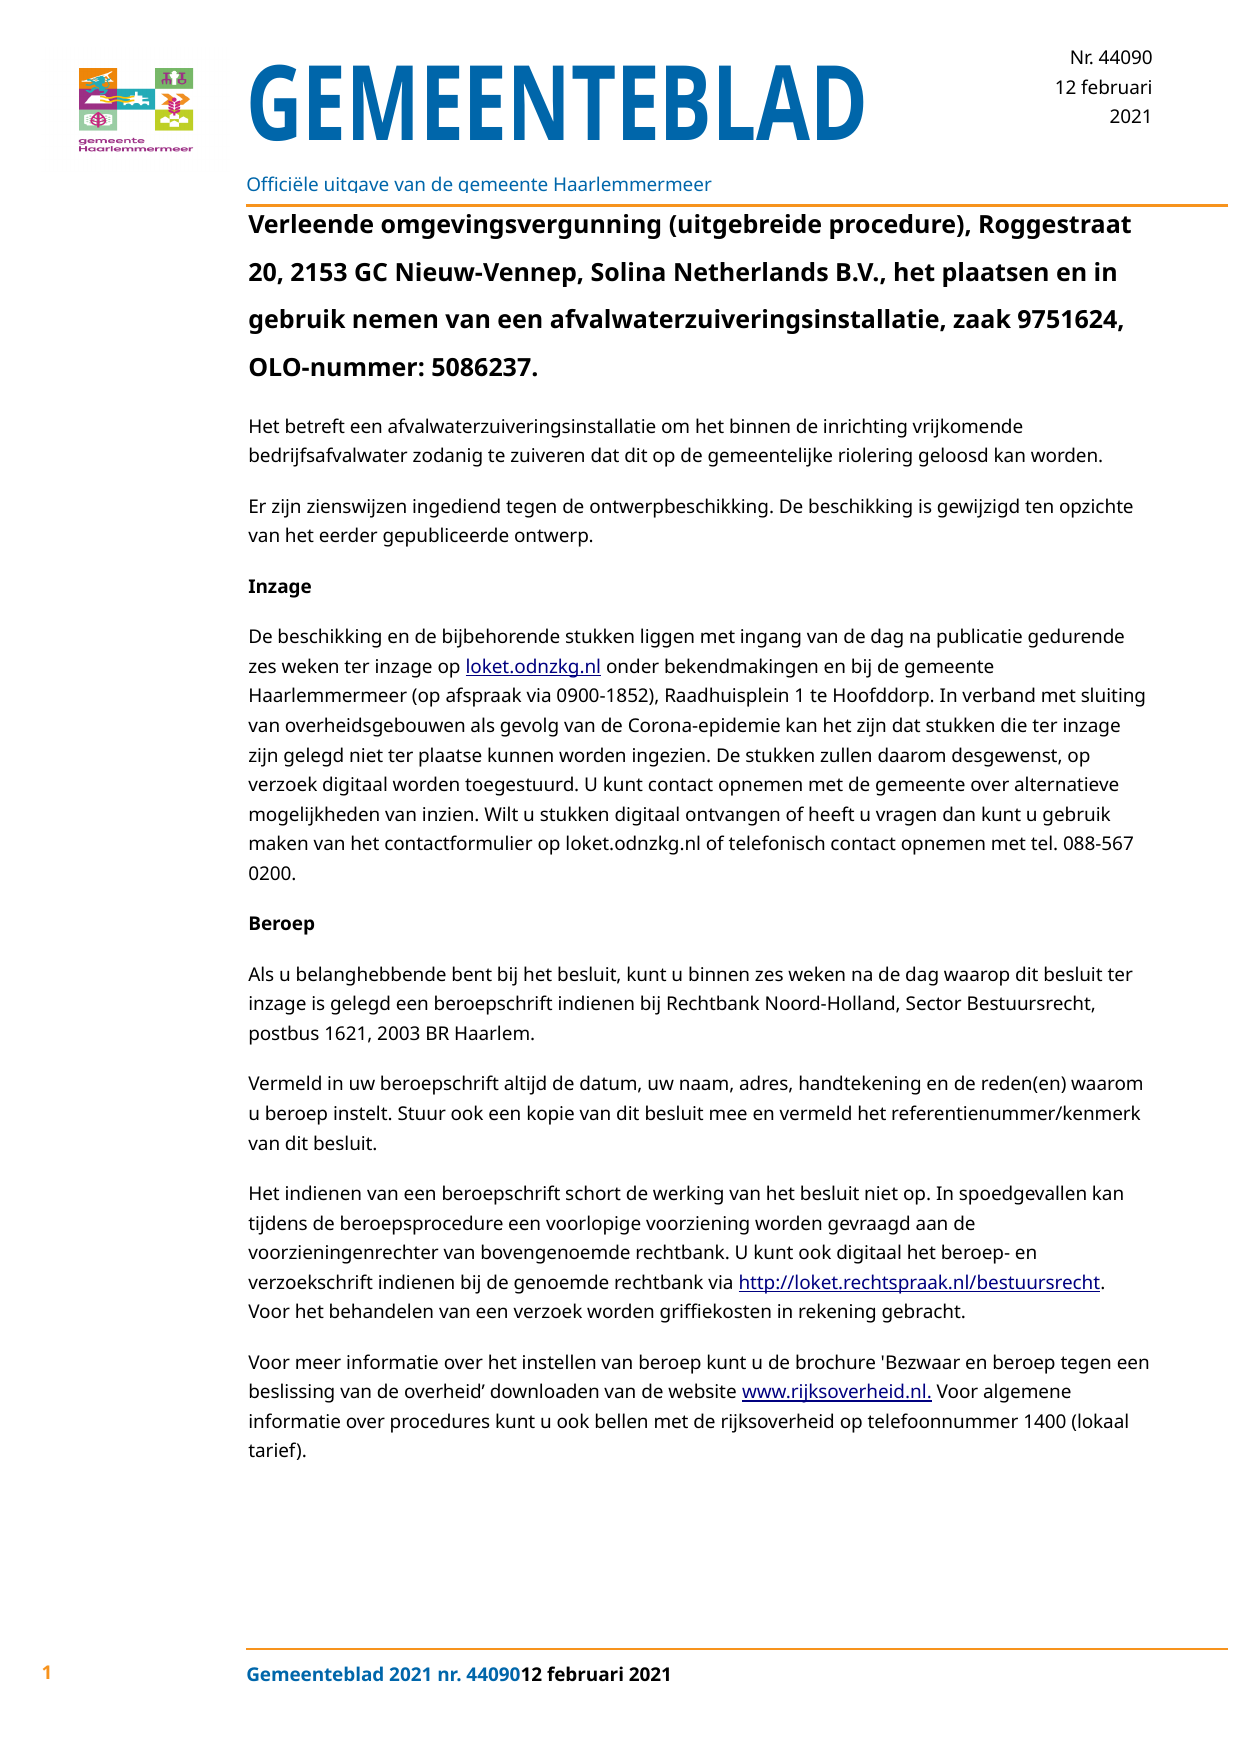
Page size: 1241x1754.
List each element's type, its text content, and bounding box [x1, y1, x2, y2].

text Beroep [248, 911, 1152, 936]
text Inzage [248, 573, 1152, 599]
text Verleende omgevingsvergunning (uitgebreide procedure), Roggestraat 20, 2153 GC Nieuw-Vennep, Solina Netherlands B.V., het plaatsen en in gebruik nemen van een afvalwaterzuiveringsinstallatie, zaak 9751624, OLO-nummer: 5086237. [248, 207, 1152, 384]
picture [41, 47, 231, 172]
text Er zijn zienswijzen ingediend tegen de ontwerpbeschikking. De beschikking is gewijzigd ten opzichte van het eerder gepubliceerde ontwerp. [248, 493, 1152, 548]
text Vermeld in uw beroepschrift altijd de datum, uw naam, adres, handtekening en de reden(en) waarom u beroep instelt. Stuur ook een kopie van dit besluit mee en vermeld het referentienummer/kenmerk van dit besluit. [248, 1071, 1152, 1156]
text Het betreft een afvalwaterzuiveringsinstallatie om het binnen de inrichting vrijkomende bedrijfsafvalwater zodanig te zuiveren dat dit op de gemeentelijke riolering geloosd kan worden. [248, 413, 1152, 468]
text Voor meer informatie over het instellen van beroep kunt u de brochure 'Bezwaar en beroep tegen een beslissing van de overheid’ downloaden van de website www.rijksoverheid.nl. Voor algemene informatie over procedures kunt u ook bellen met de rijksoverheid op telefoonnummer 1400 (lokaal tarief). [248, 1349, 1152, 1463]
text Als u belanghebbende bent bij het besluit, kunt u binnen zes weken na de dag waarop dit besluit ter inzage is gelegd een beroepschrift indienen bij Rechtbank Noord-Holland, Sector Bestuursrecht, postbus 1621, 2003 BR Haarlem. [248, 961, 1152, 1046]
text De beschikking en de bijbehorende stukken liggen met ingang van de dag na publicatie gedurende zes weken ter inzage op loket.odnzkg.nl onder bekendmakingen en bij de gemeente Haarlemmermeer (op afspraak via 0900-1852), Raadhuisplein 1 te Hoofddorp. In verband met sluiting van overheidsgebouwen als gevolg van de Corona-epidemie kan het zijn dat stukken die ter inzage zijn gelegd niet ter plaatse kunnen worden ingezien. De stukken zullen daarom desgewenst, op verzoek digitaal worden toegestuurd. U kunt contact opnemen met de gemeente over alternatieve mogelijkheden van inzien. Wilt u stukken digitaal ontvangen of heeft u vragen dan kunt u gebruik maken van het contactformulier op loket.odnzkg.nl of telefonisch contact opnemen met tel. 088-567 0200. [248, 623, 1152, 886]
text Het indienen van een beroepschrift schort de werking van het besluit niet op. In spoedgevallen kan tijdens de beroepsprocedure een voorlopige voorziening worden gevraagd aan de voorzieningenrechter van bovengenoemde rechtbank. U kunt ook digitaal het beroep- en verzoekschrift indienen bij de genoemde rechtbank via http://loket.rechtspraak.nl/bestuursrecht. Voor het behandelen van een verzoek worden griffiekosten in rekening gebracht. [248, 1180, 1152, 1324]
